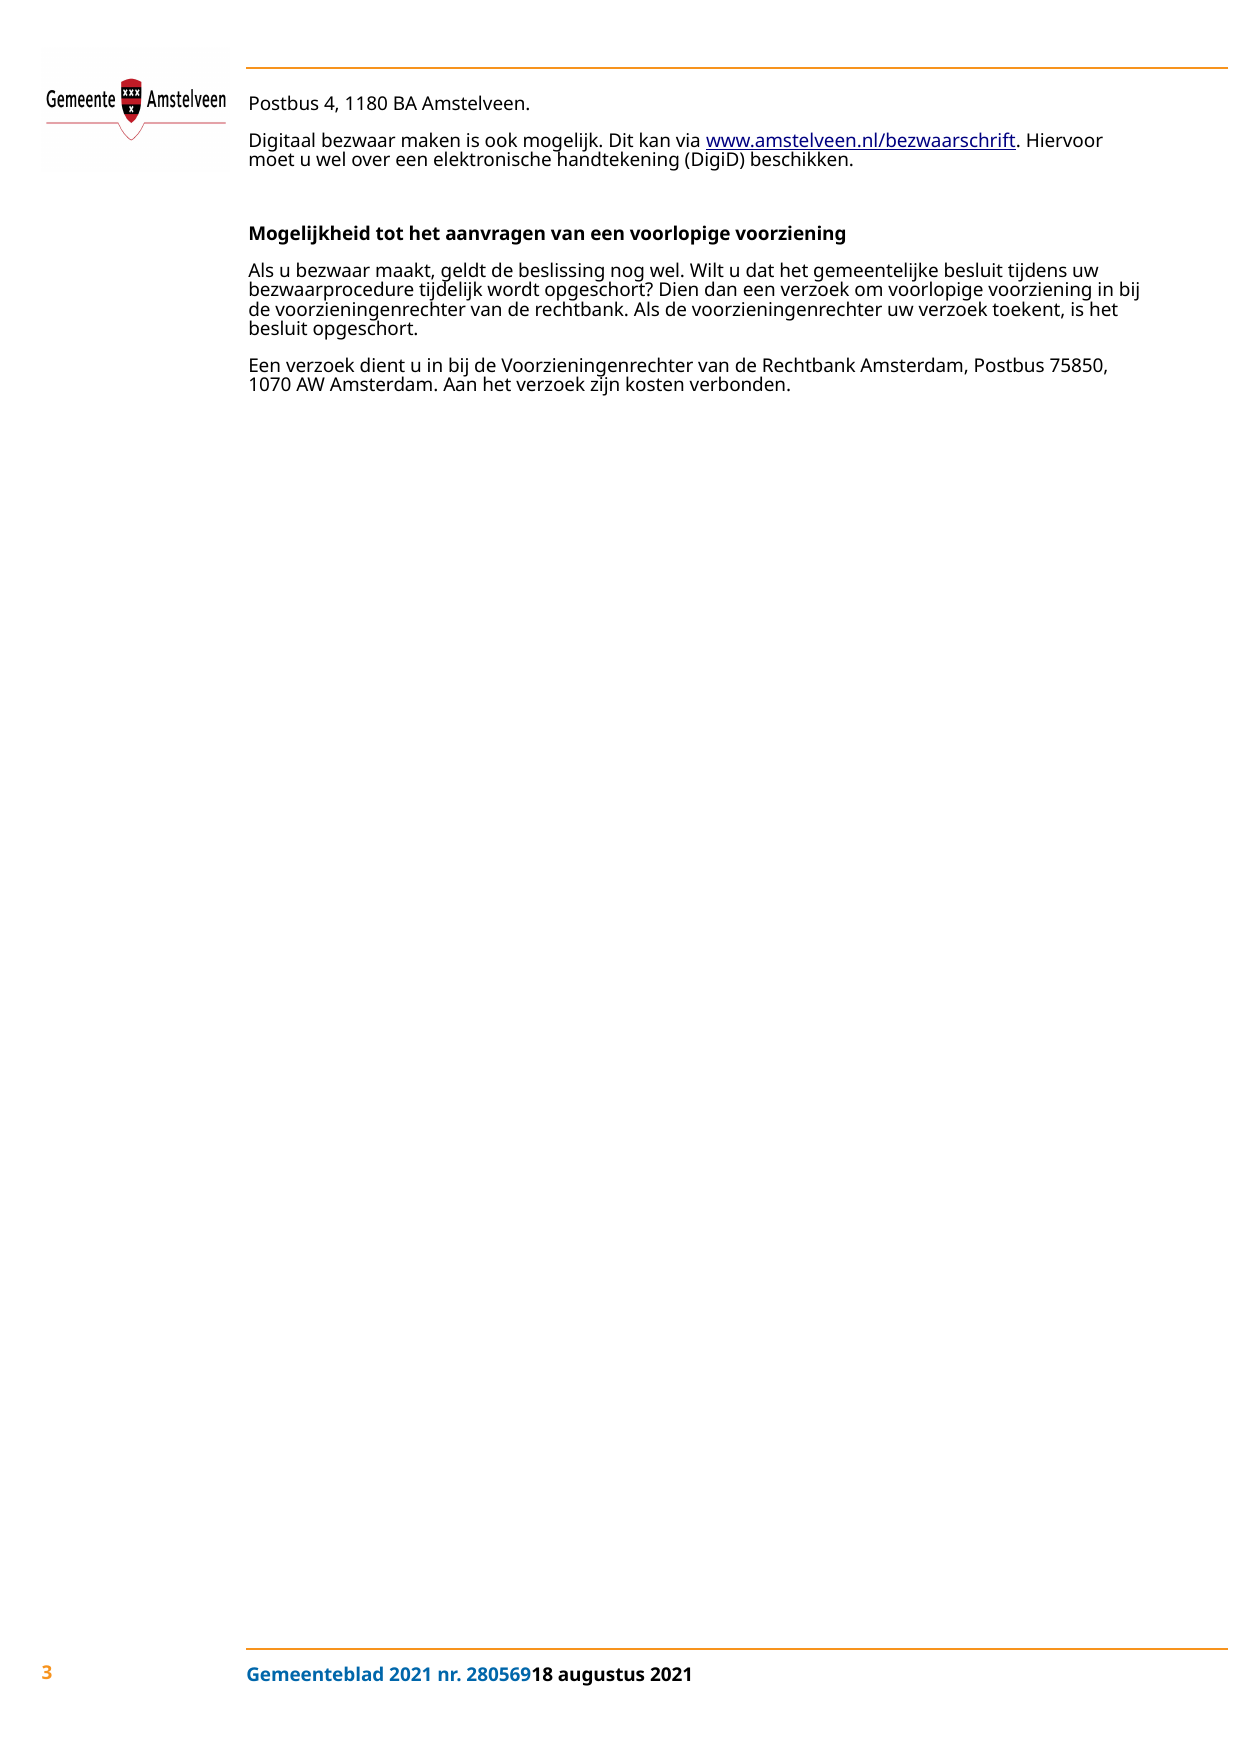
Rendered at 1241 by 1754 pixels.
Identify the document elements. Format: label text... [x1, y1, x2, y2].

text Als u bezwaar maakt, geldt de beslissing nog wel. Wilt u dat het gemeentelijke besluit tijdens uw bezwaarprocedure tijdelijk wordt opgeschort? Dien dan een verzoek om voorlopige voorziening in bij de voorzieningenrechter van de rechtbank. Als de voorzieningenrechter uw verzoek toekent, is het besluit opgeschort. [248, 262, 1152, 339]
text Postbus 4, 1180 BA Amstelveen. [248, 95, 1152, 114]
picture [41, 47, 231, 172]
text Mogelijkheid tot het aanvragen van een voorlopige voorziening [248, 225, 1152, 244]
text Een verzoek dient u in bij de Voorzieningenrechter van de Rechtbank Amsterdam, Postbus 75850, 1070 AW Amsterdam. Aan het verzoek zijn kosten verbonden. [248, 357, 1152, 395]
text Digitaal bezwaar maken is ook mogelijk. Dit kan via www.amstelveen.nl/bezwaarschrift. Hiervoor moet u wel over een elektronische handtekening (DigiD) beschikken. [248, 132, 1152, 170]
